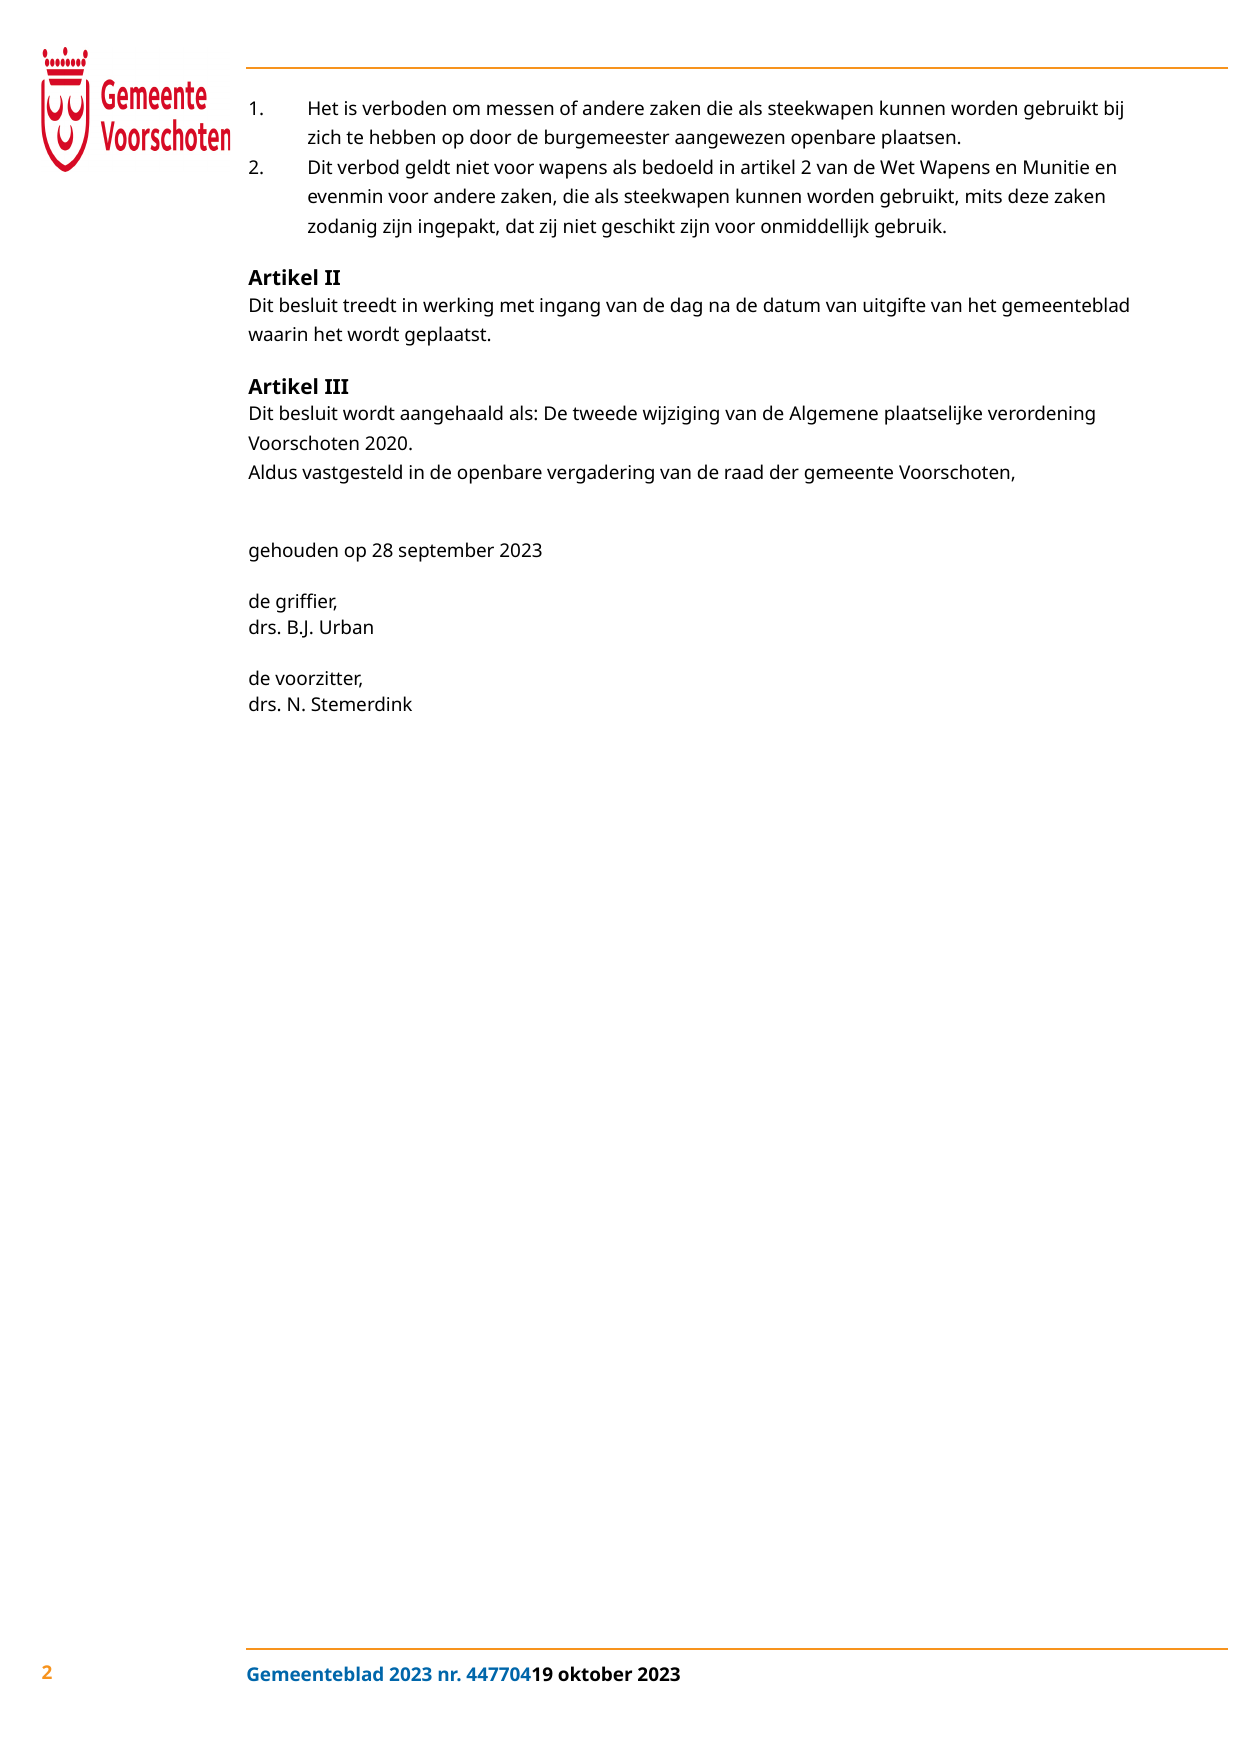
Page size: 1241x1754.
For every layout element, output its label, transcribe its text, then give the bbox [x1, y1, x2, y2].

text Artikel III [248, 372, 1152, 400]
text gehouden op 28 september 2023 [248, 537, 1152, 562]
text de griffier, [248, 588, 1152, 614]
text Dit besluit wordt aangehaald als: De tweede wijziging van de Algemene plaatselijke verordening Voorschoten 2020. [248, 400, 1152, 456]
picture [41, 47, 231, 172]
text Artikel II [248, 263, 1152, 292]
text Aldus vastgesteld in de openbare vergadering van de raad der gemeente Voorschoten, [248, 459, 1152, 485]
text drs. N. Stemerdink [248, 691, 1152, 717]
text de voorzitter, [248, 665, 1152, 691]
text drs. B.J. Urban [248, 614, 1152, 640]
list Dit verbod geldt niet voor wapens als bedoeld in artikel 2 van de Wet Wapens en Munitie en evenmin voor andere zaken, die als steekwapen kunnen worden gebruikt, mits deze zaken zodanig zijn ingepakt, dat zij niet geschikt zijn voor onmiddellijk gebruik. [248, 154, 1152, 239]
list Het is verboden om messen of andere zaken die als steekwapen kunnen worden gebruikt bij zich te hebben op door de burgemeester aangewezen openbare plaatsen. [248, 95, 1152, 150]
text Dit besluit treedt in werking met ingang van de dag na de datum van uitgifte van het gemeenteblad waarin het wordt geplaatst. [248, 292, 1152, 347]
